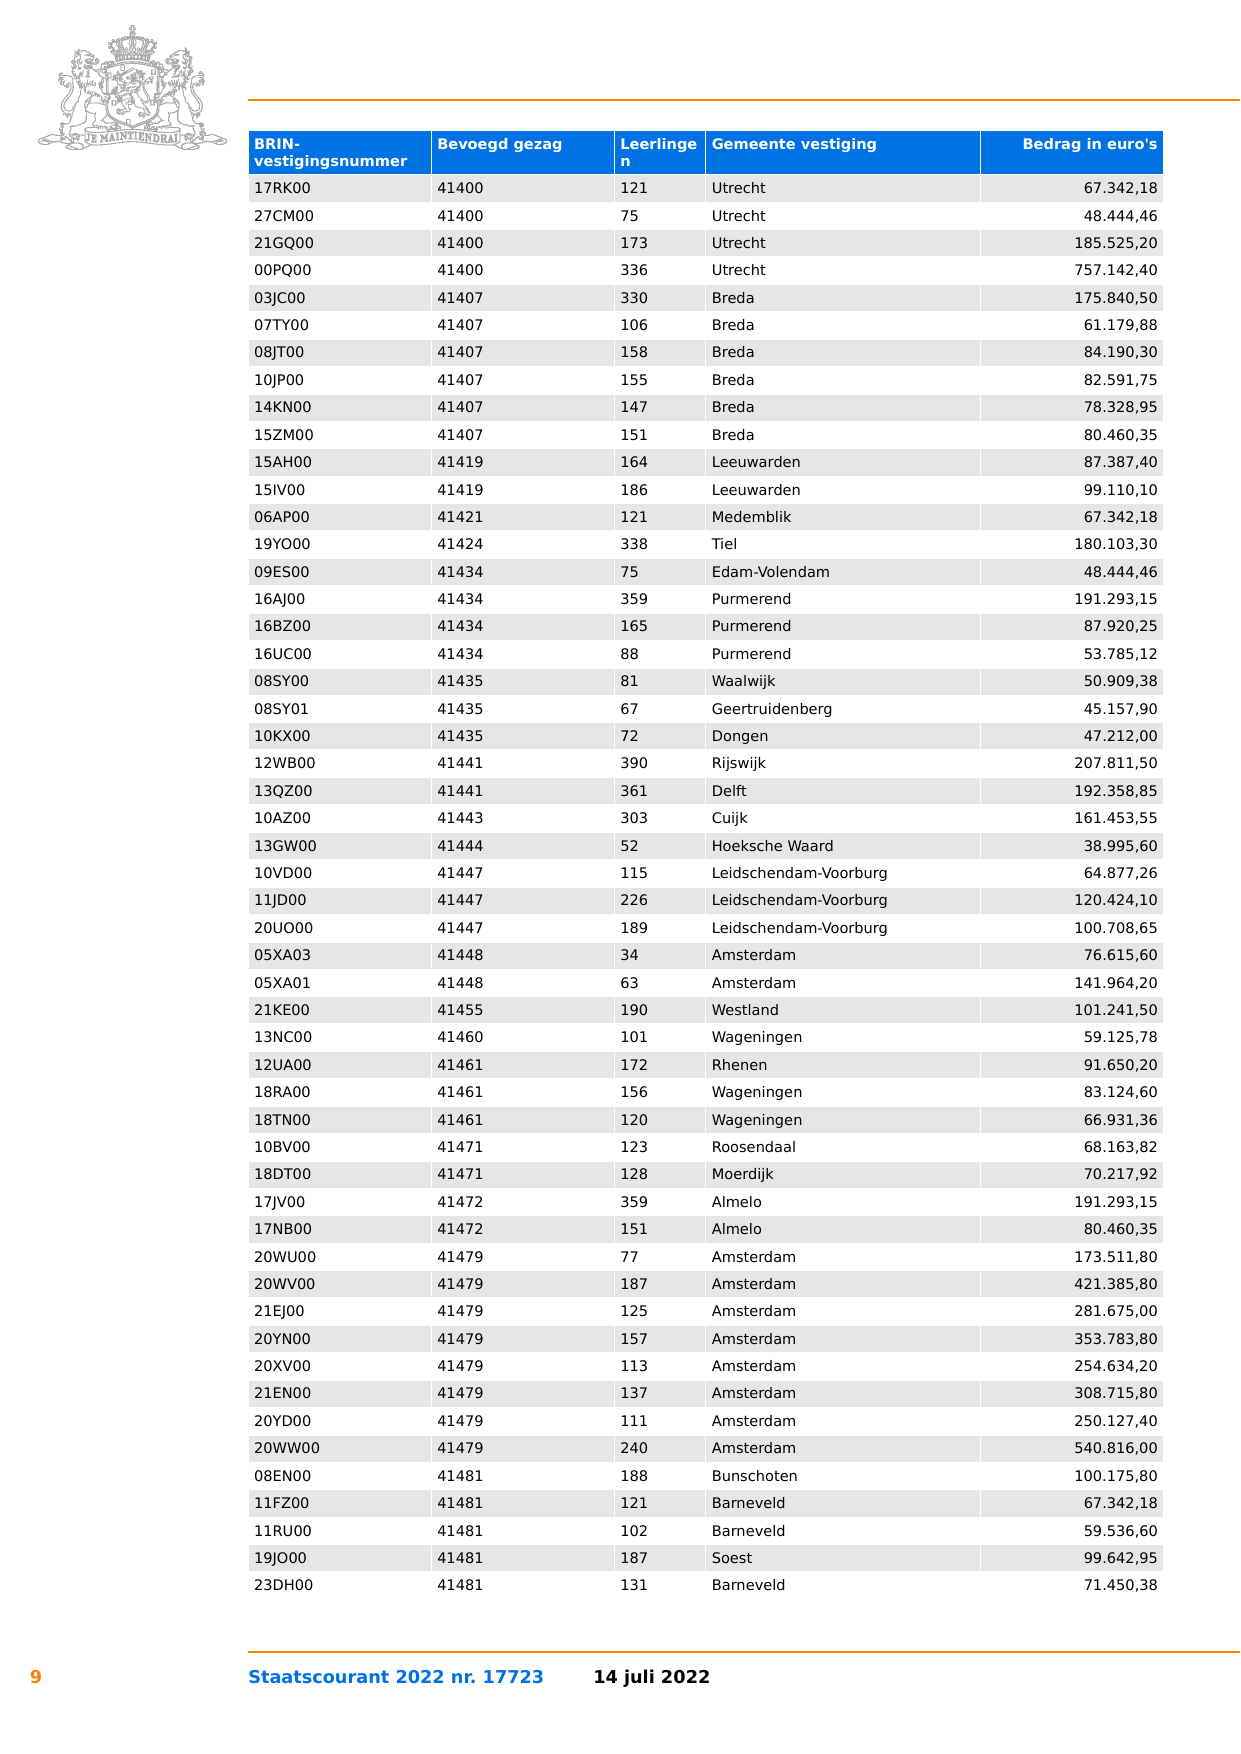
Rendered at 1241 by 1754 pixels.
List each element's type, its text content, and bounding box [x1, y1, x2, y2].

table_cell 131 [615, 1573, 705, 1599]
table_cell 41481 [432, 1573, 614, 1599]
table_cell Rijswijk [706, 751, 980, 777]
table_cell 41407 [432, 312, 614, 339]
table_cell 41471 [432, 1162, 614, 1188]
table_cell Wageningen [706, 1107, 980, 1133]
table_cell 191.293,15 [981, 586, 1163, 613]
table_cell 41407 [432, 285, 614, 311]
table_cell 41472 [432, 1189, 614, 1215]
table_cell 12UA00 [249, 1052, 431, 1078]
table_cell 41472 [432, 1216, 614, 1243]
table_cell 17NB00 [249, 1216, 431, 1243]
table_cell 353.783,80 [981, 1326, 1163, 1352]
table_cell 41447 [432, 915, 614, 941]
table_cell 41435 [432, 723, 614, 749]
table_cell 41479 [432, 1381, 614, 1407]
table_cell 113 [615, 1353, 705, 1380]
table_cell 173 [615, 230, 705, 256]
table_cell Purmerend [706, 614, 980, 640]
table_cell 99.110,10 [981, 477, 1163, 503]
table_cell 100.708,65 [981, 915, 1163, 941]
table_cell 84.190,30 [981, 340, 1163, 366]
table_cell 67.342,18 [981, 175, 1163, 202]
table_cell 19JO00 [249, 1545, 431, 1571]
table_cell 111 [615, 1408, 705, 1434]
table_cell 06AP00 [249, 504, 431, 530]
table_cell 08SY01 [249, 696, 431, 722]
table_cell 41407 [432, 340, 614, 366]
table_header BRIN-vestigingsnummer [249, 131, 431, 174]
table_cell 121 [615, 504, 705, 530]
table_cell 75 [615, 203, 705, 229]
table_cell Roosendaal [706, 1134, 980, 1161]
table_cell Cuijk [706, 805, 980, 832]
table_cell 338 [615, 531, 705, 558]
table_cell 41447 [432, 860, 614, 887]
table_cell 155 [615, 367, 705, 393]
table_cell 330 [615, 285, 705, 311]
table_cell Breda [706, 285, 980, 311]
table_cell 137 [615, 1381, 705, 1407]
table_cell 121 [615, 1490, 705, 1517]
table_cell 76.615,60 [981, 943, 1163, 969]
table_cell 99.642,95 [981, 1545, 1163, 1571]
table_cell 151 [615, 1216, 705, 1243]
table_cell 10JP00 [249, 367, 431, 393]
table_cell Delft [706, 778, 980, 804]
table_cell 21GQ00 [249, 230, 431, 256]
table_cell 41448 [432, 970, 614, 996]
table_cell 359 [615, 1189, 705, 1215]
table_cell 20WU00 [249, 1244, 431, 1270]
table_cell 67.342,18 [981, 504, 1163, 530]
table_cell 23DH00 [249, 1573, 431, 1599]
table_cell 41441 [432, 778, 614, 804]
table_cell 187 [615, 1545, 705, 1571]
table_cell Purmerend [706, 586, 980, 613]
table_cell 41424 [432, 531, 614, 558]
table_cell 41461 [432, 1079, 614, 1106]
table_cell 41419 [432, 477, 614, 503]
table_cell 164 [615, 449, 705, 476]
table_cell Utrecht [706, 175, 980, 202]
table_cell 41479 [432, 1436, 614, 1462]
table_cell 38.995,60 [981, 833, 1163, 859]
table_cell 41447 [432, 888, 614, 914]
table_cell 156 [615, 1079, 705, 1106]
table_cell 16BZ00 [249, 614, 431, 640]
table_cell 106 [615, 312, 705, 339]
table_cell 80.460,35 [981, 1216, 1163, 1243]
table_cell 173.511,80 [981, 1244, 1163, 1270]
table_header Leerlingen [615, 131, 705, 174]
table_cell 88 [615, 641, 705, 667]
table_cell Breda [706, 395, 980, 421]
table_cell 41479 [432, 1353, 614, 1380]
table_cell 11RU00 [249, 1518, 431, 1544]
table_cell 189 [615, 915, 705, 941]
table_cell 20XV00 [249, 1353, 431, 1380]
table_cell 18RA00 [249, 1079, 431, 1106]
table_cell 67.342,18 [981, 1490, 1163, 1517]
table_cell 87.920,25 [981, 614, 1163, 640]
table_cell Amsterdam [706, 1326, 980, 1352]
table_cell 336 [615, 258, 705, 284]
table_cell 20WV00 [249, 1271, 431, 1297]
table_cell 120 [615, 1107, 705, 1133]
table_cell 08JT00 [249, 340, 431, 366]
table_cell Purmerend [706, 641, 980, 667]
table_header Bedrag in euro's [981, 131, 1163, 174]
table_cell 16UC00 [249, 641, 431, 667]
table_cell 41407 [432, 367, 614, 393]
table_cell 64.877,26 [981, 860, 1163, 887]
table_cell Utrecht [706, 230, 980, 256]
table_cell 80.460,35 [981, 422, 1163, 448]
table_cell 421.385,80 [981, 1271, 1163, 1297]
table_cell 21EN00 [249, 1381, 431, 1407]
table_cell 41407 [432, 395, 614, 421]
table_cell Hoeksche Waard [706, 833, 980, 859]
table_cell Soest [706, 1545, 980, 1571]
table_cell 141.964,20 [981, 970, 1163, 996]
table_cell 240 [615, 1436, 705, 1462]
table_cell 123 [615, 1134, 705, 1161]
table_cell 00PQ00 [249, 258, 431, 284]
table_header Bevoegd gezag [432, 131, 614, 174]
table_cell 101.241,50 [981, 997, 1163, 1023]
table_cell Medemblik [706, 504, 980, 530]
table_cell 75 [615, 559, 705, 585]
table_cell Barneveld [706, 1573, 980, 1599]
table_cell 180.103,30 [981, 531, 1163, 558]
table_cell 41421 [432, 504, 614, 530]
table_cell 27CM00 [249, 203, 431, 229]
table_cell 41481 [432, 1463, 614, 1489]
table_cell Wageningen [706, 1025, 980, 1051]
table_cell Leidschendam-Voorburg [706, 860, 980, 887]
table_cell 34 [615, 943, 705, 969]
table_cell 10KX00 [249, 723, 431, 749]
table_cell 41441 [432, 751, 614, 777]
table_cell 15IV00 [249, 477, 431, 503]
table_cell Dongen [706, 723, 980, 749]
table_cell 61.179,88 [981, 312, 1163, 339]
table_cell 13GW00 [249, 833, 431, 859]
table_cell 63 [615, 970, 705, 996]
table_cell 66.931,36 [981, 1107, 1163, 1133]
table_cell 09ES00 [249, 559, 431, 585]
table_cell 50.909,38 [981, 669, 1163, 695]
table_cell 67 [615, 696, 705, 722]
table_cell 20YD00 [249, 1408, 431, 1434]
table_cell 250.127,40 [981, 1408, 1163, 1434]
table_cell Amsterdam [706, 1299, 980, 1325]
table_cell Wageningen [706, 1079, 980, 1106]
table_cell Moerdijk [706, 1162, 980, 1188]
table_cell 41481 [432, 1545, 614, 1571]
table_cell Bunschoten [706, 1463, 980, 1489]
table_cell 03JC00 [249, 285, 431, 311]
table_cell 41461 [432, 1107, 614, 1133]
table_cell 540.816,00 [981, 1436, 1163, 1462]
table_cell 21KE00 [249, 997, 431, 1023]
table_cell 45.157,90 [981, 696, 1163, 722]
table_cell 191.293,15 [981, 1189, 1163, 1215]
table_cell 175.840,50 [981, 285, 1163, 311]
table_cell 41419 [432, 449, 614, 476]
table_cell 226 [615, 888, 705, 914]
table_cell 18TN00 [249, 1107, 431, 1133]
table_cell 05XA03 [249, 943, 431, 969]
table_cell 41479 [432, 1244, 614, 1270]
table_cell 41434 [432, 586, 614, 613]
table_cell Tiel [706, 531, 980, 558]
table_cell Barneveld [706, 1490, 980, 1517]
table_cell Almelo [706, 1189, 980, 1215]
table_cell Amsterdam [706, 1381, 980, 1407]
table_cell 14KN00 [249, 395, 431, 421]
table_cell 121 [615, 175, 705, 202]
table_cell 12WB00 [249, 751, 431, 777]
table_header Gemeente vestiging [706, 131, 980, 174]
table_cell 359 [615, 586, 705, 613]
table_cell Barneveld [706, 1518, 980, 1544]
table_cell 70.217,92 [981, 1162, 1163, 1188]
table_cell 59.125,78 [981, 1025, 1163, 1051]
table_cell 390 [615, 751, 705, 777]
table_cell Edam-Volendam [706, 559, 980, 585]
table_cell 20UO00 [249, 915, 431, 941]
table_cell 41461 [432, 1052, 614, 1078]
table_cell 41443 [432, 805, 614, 832]
table_cell 41460 [432, 1025, 614, 1051]
table_cell 41435 [432, 696, 614, 722]
table_cell 71.450,38 [981, 1573, 1163, 1599]
table_cell Almelo [706, 1216, 980, 1243]
table_cell Amsterdam [706, 943, 980, 969]
table_cell 192.358,85 [981, 778, 1163, 804]
table_cell Breda [706, 312, 980, 339]
table_cell 07TY00 [249, 312, 431, 339]
table_cell 15AH00 [249, 449, 431, 476]
table_cell 21EJ00 [249, 1299, 431, 1325]
table_cell 101 [615, 1025, 705, 1051]
table_cell Rhenen [706, 1052, 980, 1078]
table_cell 41455 [432, 997, 614, 1023]
table_cell 53.785,12 [981, 641, 1163, 667]
table_cell Utrecht [706, 258, 980, 284]
table_cell 115 [615, 860, 705, 887]
table_cell 125 [615, 1299, 705, 1325]
table_cell 757.142,40 [981, 258, 1163, 284]
table_cell 41448 [432, 943, 614, 969]
table_cell 11FZ00 [249, 1490, 431, 1517]
table_cell 190 [615, 997, 705, 1023]
table_cell 78.328,95 [981, 395, 1163, 421]
table_cell Waalwijk [706, 669, 980, 695]
table_cell 81 [615, 669, 705, 695]
picture [38, 25, 227, 150]
table_cell 41479 [432, 1408, 614, 1434]
table_cell 128 [615, 1162, 705, 1188]
table_cell 13QZ00 [249, 778, 431, 804]
table_cell 41481 [432, 1490, 614, 1517]
table_cell 361 [615, 778, 705, 804]
table_cell 41400 [432, 203, 614, 229]
table_cell Amsterdam [706, 1271, 980, 1297]
table_cell 185.525,20 [981, 230, 1163, 256]
table_cell 151 [615, 422, 705, 448]
table_cell Westland [706, 997, 980, 1023]
table_cell 41479 [432, 1271, 614, 1297]
table_cell Breda [706, 422, 980, 448]
table_cell 11JD00 [249, 888, 431, 914]
table_cell 16AJ00 [249, 586, 431, 613]
table_cell 157 [615, 1326, 705, 1352]
table_cell 15ZM00 [249, 422, 431, 448]
table_cell 10VD00 [249, 860, 431, 887]
table_cell 172 [615, 1052, 705, 1078]
table_cell 17RK00 [249, 175, 431, 202]
table_cell 41407 [432, 422, 614, 448]
table_cell 188 [615, 1463, 705, 1489]
table_cell 48.444,46 [981, 203, 1163, 229]
table_cell 41434 [432, 559, 614, 585]
table_cell Amsterdam [706, 1244, 980, 1270]
table_cell 48.444,46 [981, 559, 1163, 585]
table_cell 20YN00 [249, 1326, 431, 1352]
table_cell 303 [615, 805, 705, 832]
table_cell 41400 [432, 230, 614, 256]
table_cell 207.811,50 [981, 751, 1163, 777]
table_cell 87.387,40 [981, 449, 1163, 476]
table_cell 41471 [432, 1134, 614, 1161]
table_cell 41481 [432, 1518, 614, 1544]
table_cell 102 [615, 1518, 705, 1544]
table_cell 08EN00 [249, 1463, 431, 1489]
table_cell 41479 [432, 1299, 614, 1325]
table_cell 161.453,55 [981, 805, 1163, 832]
table_cell 82.591,75 [981, 367, 1163, 393]
table_cell Breda [706, 340, 980, 366]
table_cell 41434 [432, 614, 614, 640]
table_cell Leidschendam-Voorburg [706, 915, 980, 941]
table_cell 20WW00 [249, 1436, 431, 1462]
table_cell 72 [615, 723, 705, 749]
table_cell 10AZ00 [249, 805, 431, 832]
table_cell 17JV00 [249, 1189, 431, 1215]
table_cell 147 [615, 395, 705, 421]
table_cell Amsterdam [706, 970, 980, 996]
table_cell 47.212,00 [981, 723, 1163, 749]
table_cell 59.536,60 [981, 1518, 1163, 1544]
table_cell 10BV00 [249, 1134, 431, 1161]
table_cell 52 [615, 833, 705, 859]
table_cell 187 [615, 1271, 705, 1297]
table_cell 83.124,60 [981, 1079, 1163, 1106]
table_cell 41479 [432, 1326, 614, 1352]
table_cell 08SY00 [249, 669, 431, 695]
table_cell 100.175,80 [981, 1463, 1163, 1489]
table_cell 254.634,20 [981, 1353, 1163, 1380]
table_cell 120.424,10 [981, 888, 1163, 914]
table_cell 41444 [432, 833, 614, 859]
table_cell 13NC00 [249, 1025, 431, 1051]
table_cell Amsterdam [706, 1353, 980, 1380]
table_cell 41435 [432, 669, 614, 695]
table_cell 186 [615, 477, 705, 503]
table_cell 41434 [432, 641, 614, 667]
table_cell 308.715,80 [981, 1381, 1163, 1407]
table_cell Leeuwarden [706, 449, 980, 476]
table_cell Breda [706, 367, 980, 393]
table_cell 41400 [432, 175, 614, 202]
table_cell 19YO00 [249, 531, 431, 558]
table_cell 68.163,82 [981, 1134, 1163, 1161]
table_cell Geertruidenberg [706, 696, 980, 722]
table_cell 158 [615, 340, 705, 366]
table_cell 05XA01 [249, 970, 431, 996]
table_cell 77 [615, 1244, 705, 1270]
table_cell 41400 [432, 258, 614, 284]
table_cell Amsterdam [706, 1436, 980, 1462]
table_cell Leidschendam-Voorburg [706, 888, 980, 914]
table_cell 165 [615, 614, 705, 640]
table_cell Leeuwarden [706, 477, 980, 503]
table_cell Utrecht [706, 203, 980, 229]
table_cell 18DT00 [249, 1162, 431, 1188]
table_cell Amsterdam [706, 1408, 980, 1434]
table_cell 91.650,20 [981, 1052, 1163, 1078]
table_cell 281.675,00 [981, 1299, 1163, 1325]
